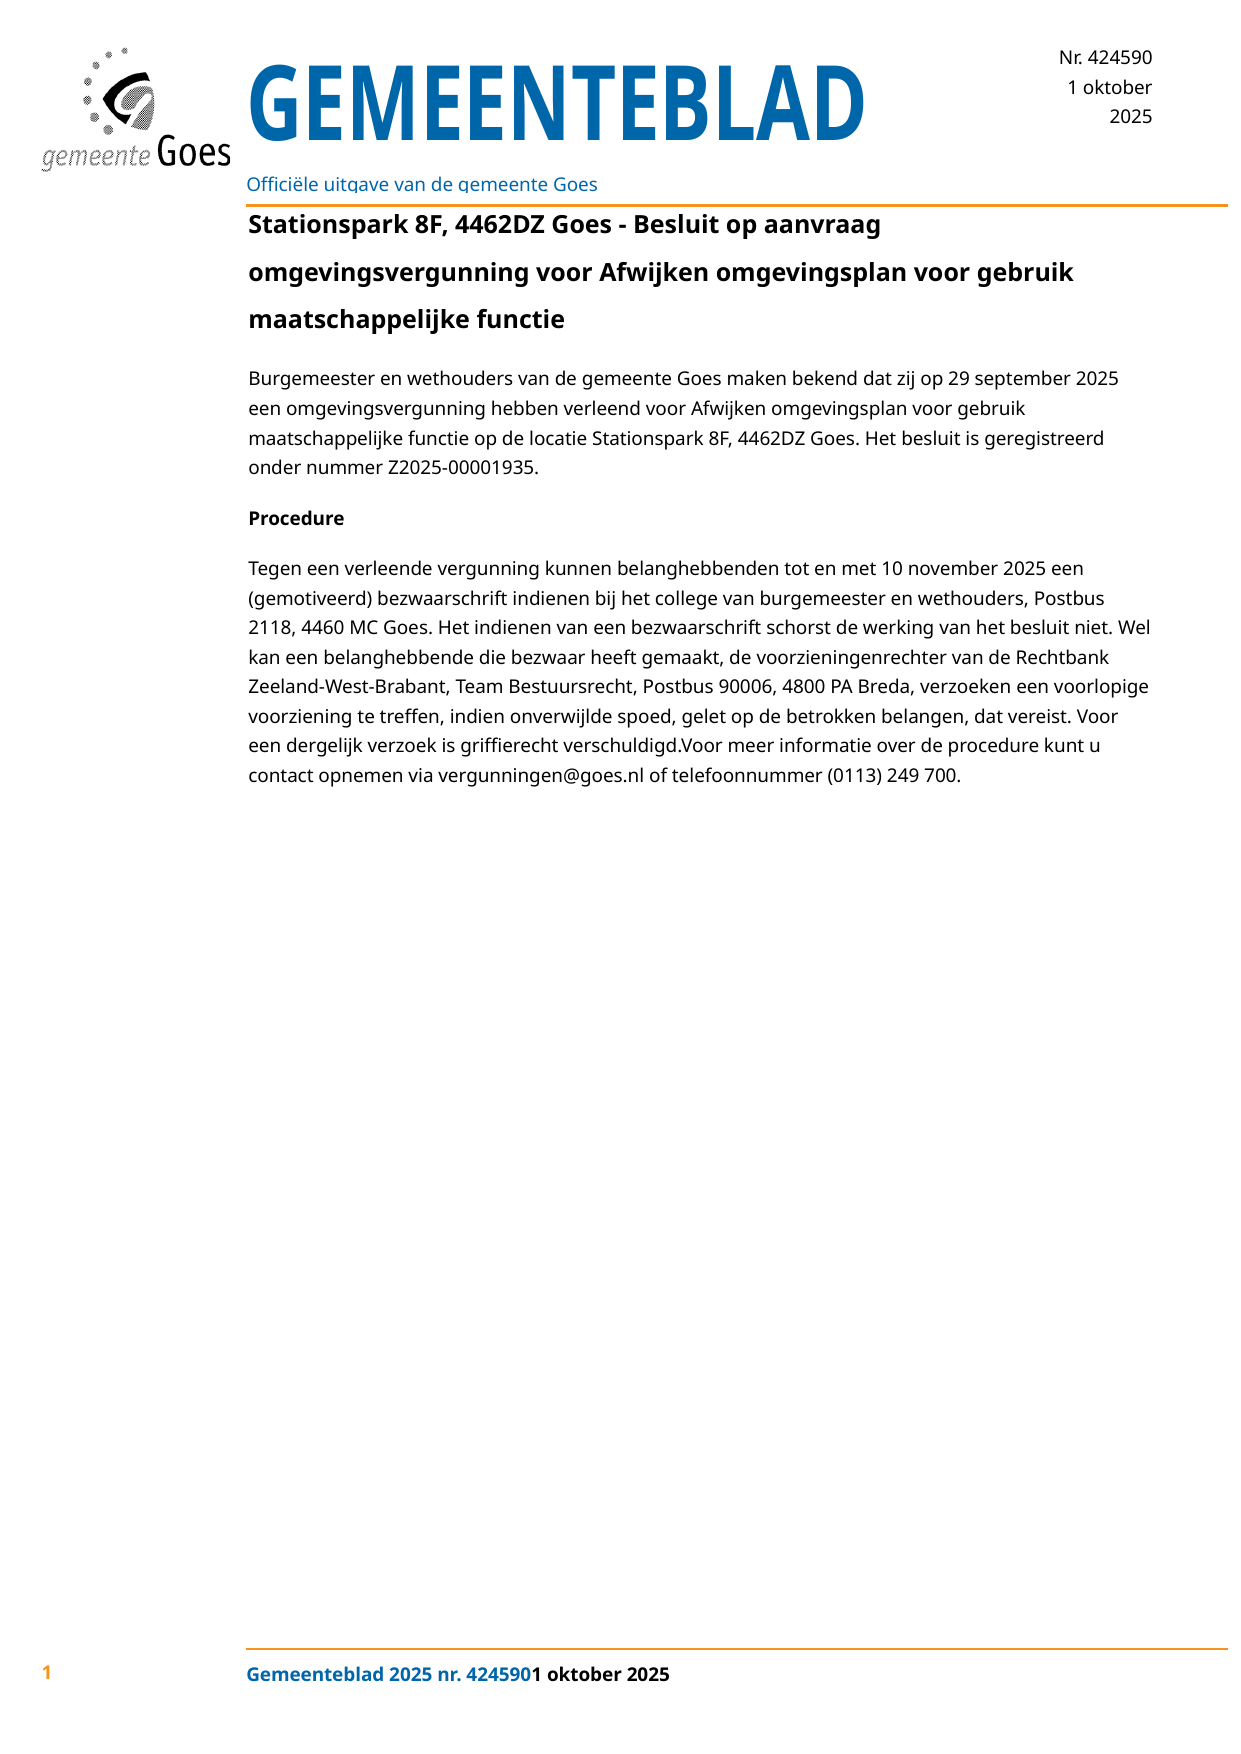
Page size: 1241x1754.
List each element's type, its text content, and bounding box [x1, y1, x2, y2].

picture [41, 47, 231, 172]
text Tegen een verleende vergunning kunnen belanghebbenden tot en met 10 november 2025 een (gemotiveerd) bezwaarschrift indienen bij het college van burgemeester en wethouders, Postbus 2118, 4460 MC Goes. Het indienen van een bezwaarschrift schorst de werking van het besluit niet. Wel kan een belanghebbende die bezwaar heeft gemaakt, de voorzieningenrechter van de Rechtbank Zeeland-West-Brabant, Team Bestuursrecht, Postbus 90006, 4800 PA Breda, verzoeken een voorlopige voorziening te treffen, indien onverwijlde spoed, gelet op de betrokken belangen, dat vereist. Voor een dergelijk verzoek is griffierecht verschuldigd.Voor meer informatie over de procedure kunt u contact opnemen via vergunningen@goes.nl of telefoonnummer (0113) 249 700. [248, 555, 1152, 788]
text Stationspark 8F, 4462DZ Goes - Besluit op aanvraag omgevingsvergunning voor Afwijken omgevingsplan voor gebruik maatschappelijke functie [248, 207, 1152, 336]
text Procedure [248, 505, 1152, 530]
text Burgemeester en wethouders van de gemeente Goes maken bekend dat zij op 29 september 2025 een omgevingsvergunning hebben verleend voor Afwijken omgevingsplan voor gebruik maatschappelijke functie op de locatie Stationspark 8F, 4462DZ Goes. Het besluit is geregistreerd onder nummer Z2025-00001935. [248, 366, 1152, 480]
